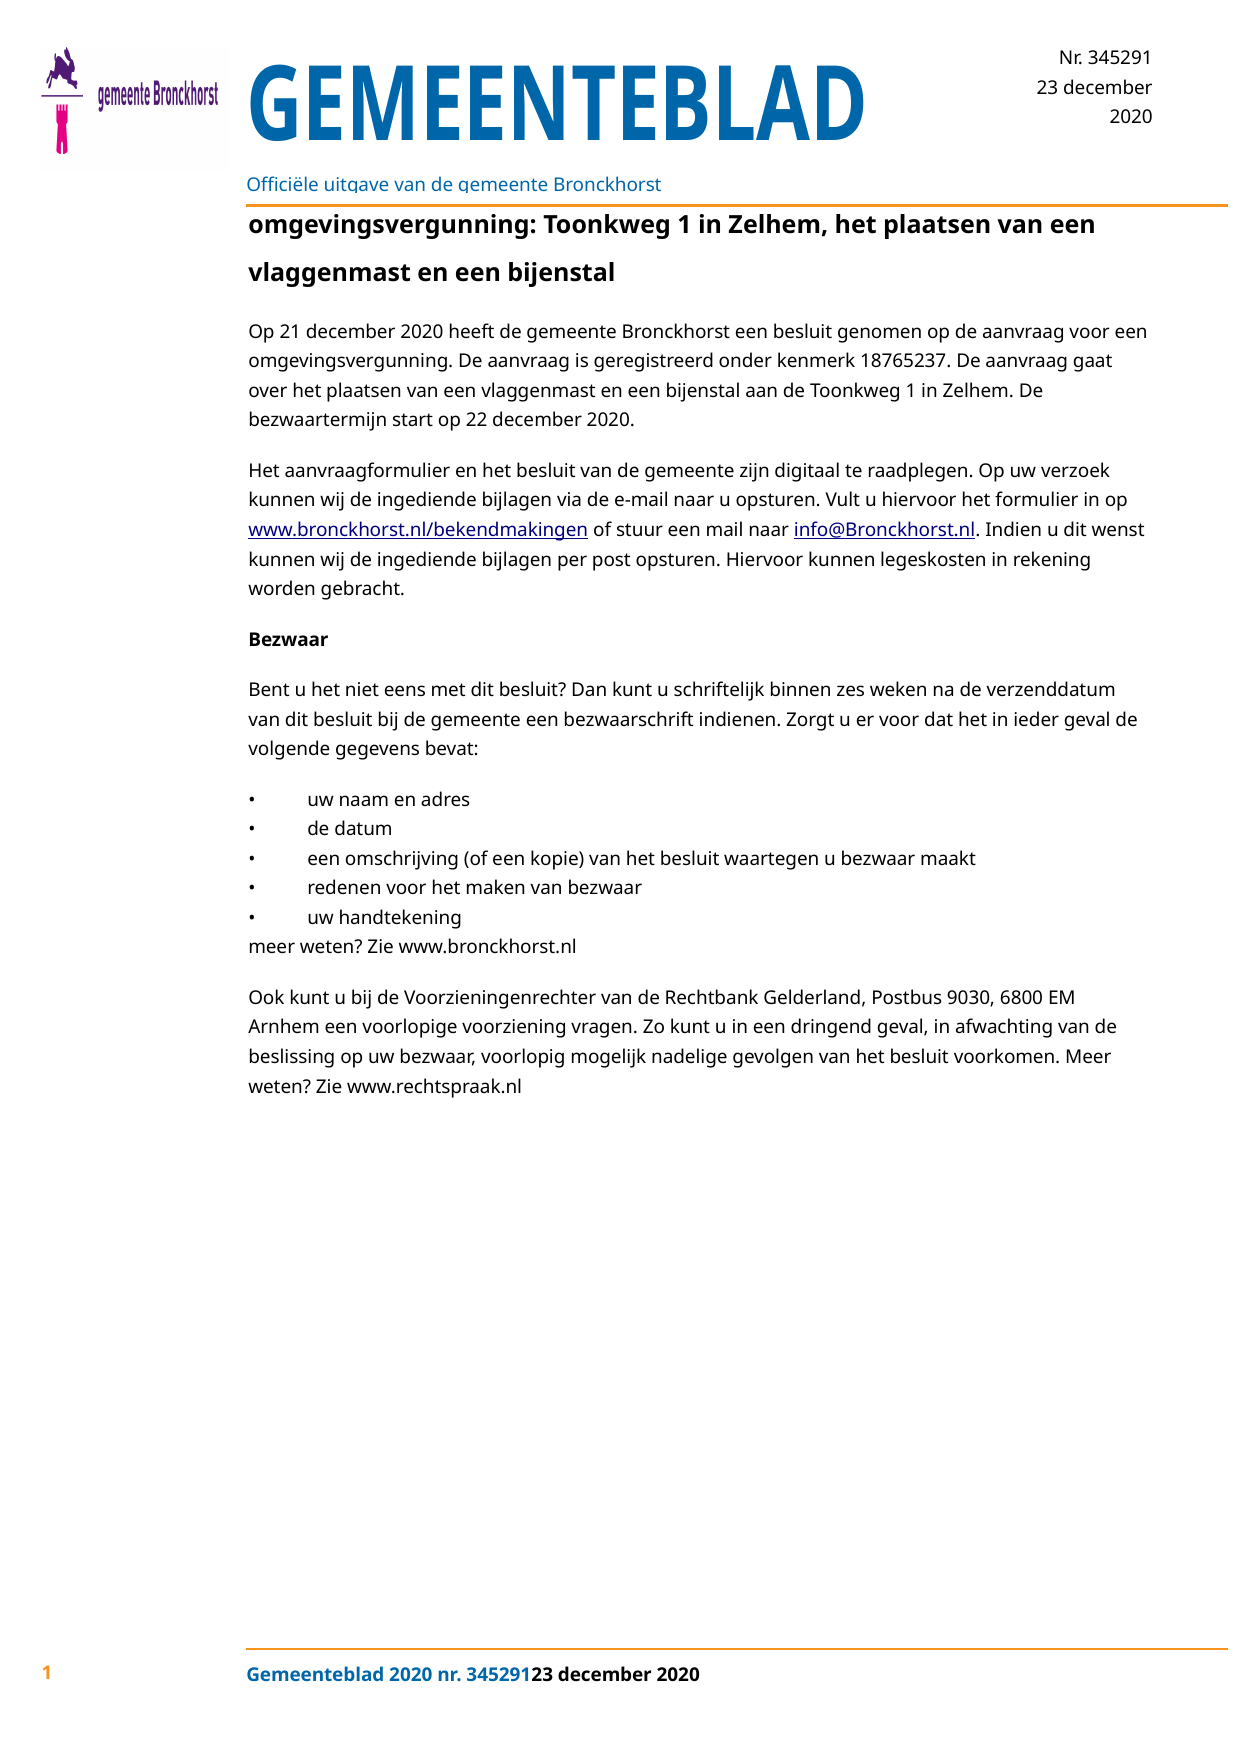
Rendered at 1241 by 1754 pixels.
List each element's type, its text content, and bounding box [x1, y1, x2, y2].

text meer weten? Zie www.bronckhorst.nl [248, 934, 1152, 959]
text Het aanvraagformulier en het besluit van de gemeente zijn digitaal te raadplegen. Op uw verzoek kunnen wij de ingediende bijlagen via de e-mail naar u opsturen. Vult u hiervoor het formulier in op www.bronckhorst.nl/bekendmakingen of stuur een mail naar info@Bronckhorst.nl. Indien u dit wenst kunnen wij de ingediende bijlagen per post opsturen. Hiervoor kunnen legeskosten in rekening worden gebracht. [248, 457, 1152, 601]
text Op 21 december 2020 heeft de gemeente Bronckhorst een besluit genomen op de aanvraag voor een omgevingsvergunning. De aanvraag is geregistreerd onder kenmerk 18765237. De aanvraag gaat over het plaatsen van een vlaggenmast en een bijenstal aan de Toonkweg 1 in Zelhem. De bezwaartermijn start op 22 december 2020. [248, 318, 1152, 432]
list de datum [248, 815, 1152, 841]
list een omschrijving (of een kopie) van het besluit waartegen u bezwaar maakt [248, 845, 1152, 871]
text Ook kunt u bij de Voorzieningenrechter van de Rechtbank Gelderland, Postbus 9030, 6800 EM Arnhem een voorlopige voorziening vragen. Zo kunt u in een dringend geval, in afwachting van de beslissing op uw bezwaar, voorlopig mogelijk nadelige gevolgen van het besluit voorkomen. Meer weten? Zie www.rechtspraak.nl [248, 984, 1152, 1099]
list redenen voor het maken van bezwaar [248, 874, 1152, 900]
list uw handtekening [248, 904, 1152, 930]
picture [41, 47, 231, 172]
text Bezwaar [248, 626, 1152, 652]
list uw naam en adres [248, 786, 1152, 812]
text omgevingsvergunning: Toonkweg 1 in Zelhem, het plaatsen van een vlaggenmast en een bijenstal [248, 207, 1152, 288]
text Bent u het niet eens met dit besluit? Dan kunt u schriftelijk binnen zes weken na de verzenddatum van dit besluit bij de gemeente een bezwaarschrift indienen. Zorgt u er voor dat het in ieder geval de volgende gegevens bevat: [248, 676, 1152, 761]
